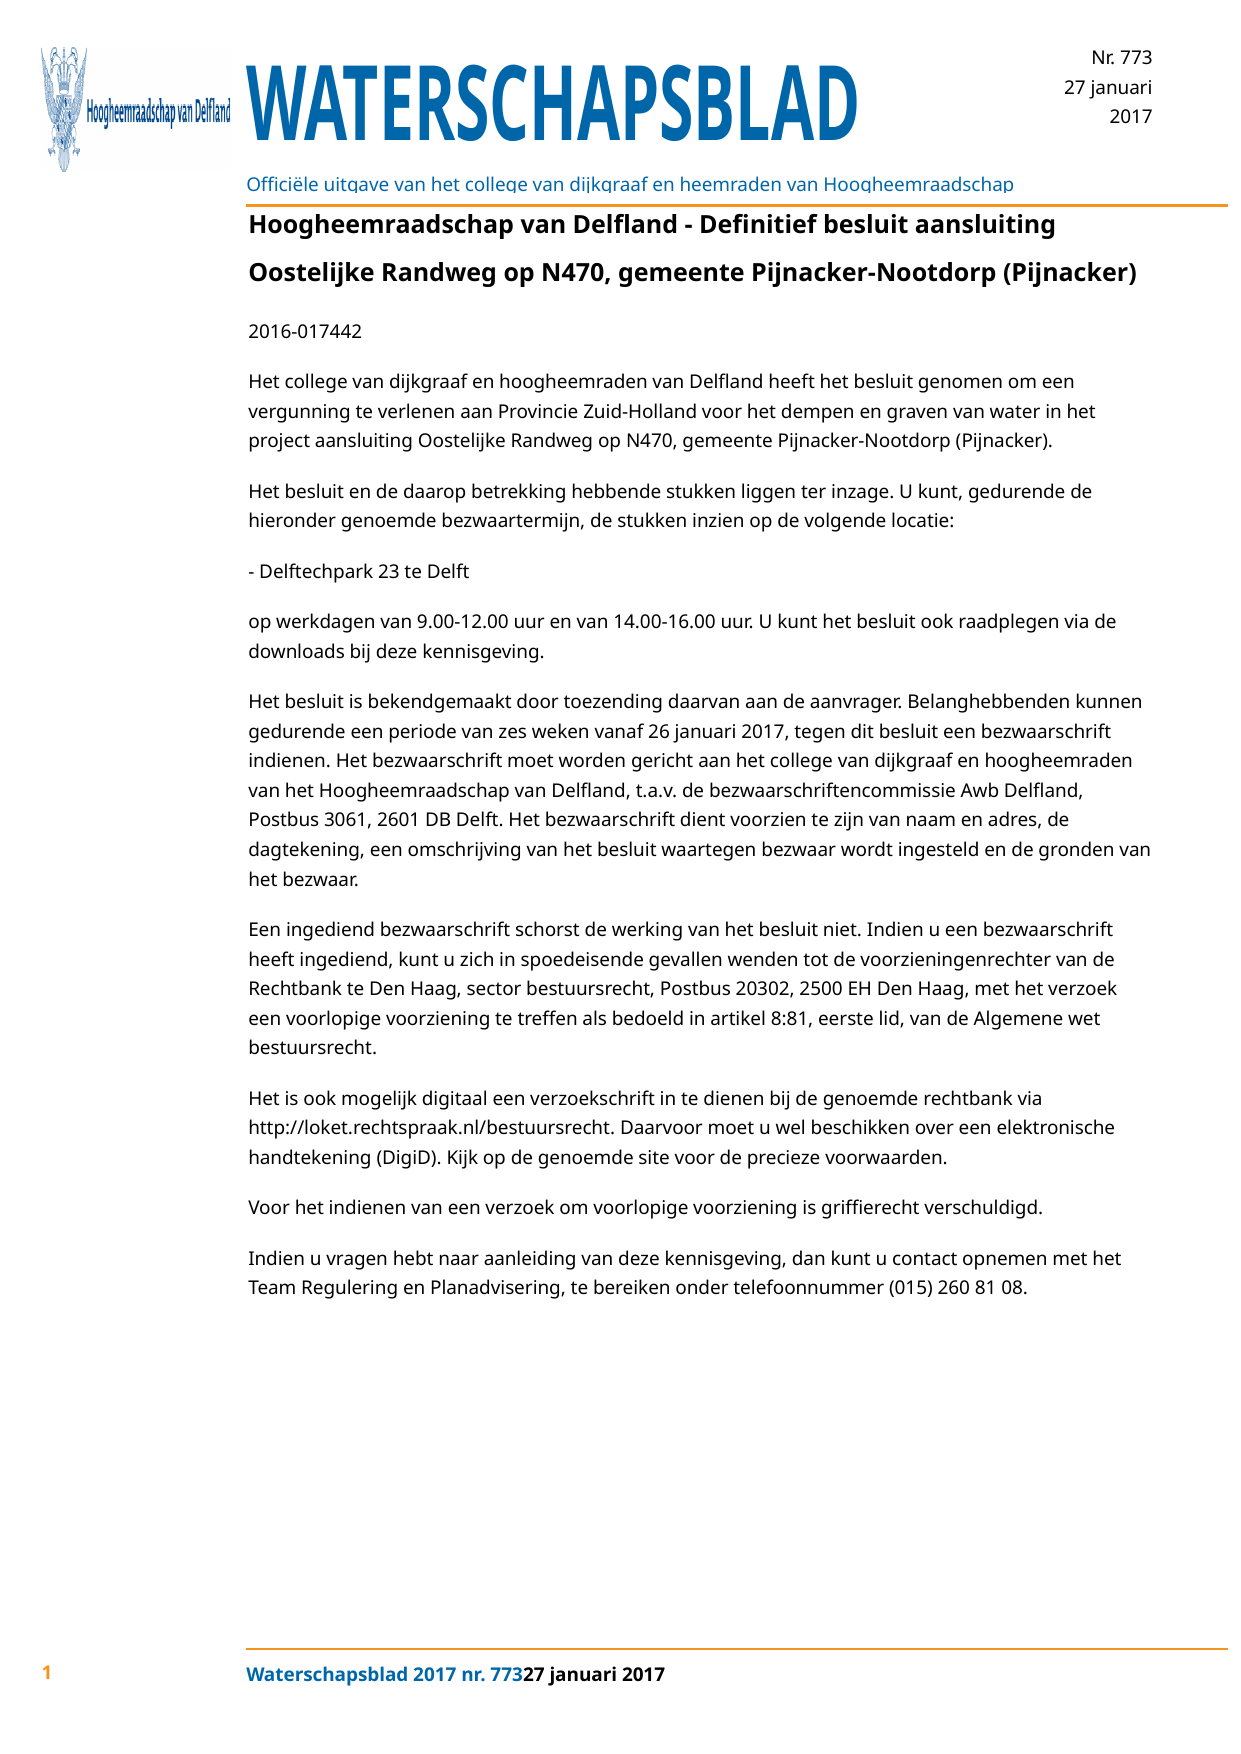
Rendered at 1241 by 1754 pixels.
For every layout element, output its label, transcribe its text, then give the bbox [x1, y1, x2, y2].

text 2016-017442 [248, 318, 1152, 344]
text Het besluit en de daarop betrekking hebbende stukken liggen ter inzage. U kunt, gedurende de hieronder genoemde bezwaartermijn, de stukken inzien op de volgende locatie: [248, 478, 1152, 533]
picture [41, 47, 231, 172]
text Het college van dijkgraaf en hoogheemraden van Delfland heeft het besluit genomen om een vergunning te verlenen aan Provincie Zuid-Holland voor het dempen en graven van water in het project aansluiting Oostelijke Randweg op N470, gemeente Pijnacker-Nootdorp (Pijnacker). [248, 368, 1152, 453]
text Het is ook mogelijk digitaal een verzoekschrift in te dienen bij de genoemde rechtbank via http://loket.rechtspraak.nl/bestuursrecht. Daarvoor moet u wel beschikken over een elektronische handtekening (DigiD). Kijk op de genoemde site voor de precieze voorwaarden. [248, 1085, 1152, 1170]
text Indien u vragen hebt naar aanleiding van deze kennisgeving, dan kunt u contact opnemen met het Team Regulering en Planadvisering, te bereiken onder telefoonnummer (015) 260 81 08. [248, 1245, 1152, 1300]
text Hoogheemraadschap van Delfland - Definitief besluit aansluiting Oostelijke Randweg op N470, gemeente Pijnacker-Nootdorp (Pijnacker) [248, 207, 1152, 288]
text Voor het indienen van een verzoek om voorlopige voorziening is griffierecht verschuldigd. [248, 1194, 1152, 1220]
text op werkdagen van 9.00-12.00 uur en van 14.00-16.00 uur. U kunt het besluit ook raadplegen via de downloads bij deze kennisgeving. [248, 608, 1152, 664]
text Het besluit is bekendgemaakt door toezending daarvan aan de aanvrager. Belanghebbenden kunnen gedurende een periode van zes weken vanaf 26 januari 2017, tegen dit besluit een bezwaarschrift indienen. Het bezwaarschrift moet worden gericht aan het college van dijkgraaf en hoogheemraden van het Hoogheemraadschap van Delfland, t.a.v. de bezwaarschriftencommissie Awb Delfland, Postbus 3061, 2601 DB Delft. Het bezwaarschrift dient voorzien te zijn van naam en adres, de dagtekening, een omschrijving van het besluit waartegen bezwaar wordt ingesteld en de gronden van het bezwaar. [248, 688, 1152, 892]
text - Delftechpark 23 te Delft [248, 558, 1152, 584]
text Een ingediend bezwaarschrift schorst de werking van het besluit niet. Indien u een bezwaarschrift heeft ingediend, kunt u zich in spoedeisende gevallen wenden tot de voorzieningenrechter van de Rechtbank te Den Haag, sector bestuursrecht, Postbus 20302, 2500 EH Den Haag, met het verzoek een voorlopige voorziening te treffen als bedoeld in artikel 8:81, eerste lid, van de Algemene wet bestuursrecht. [248, 916, 1152, 1060]
